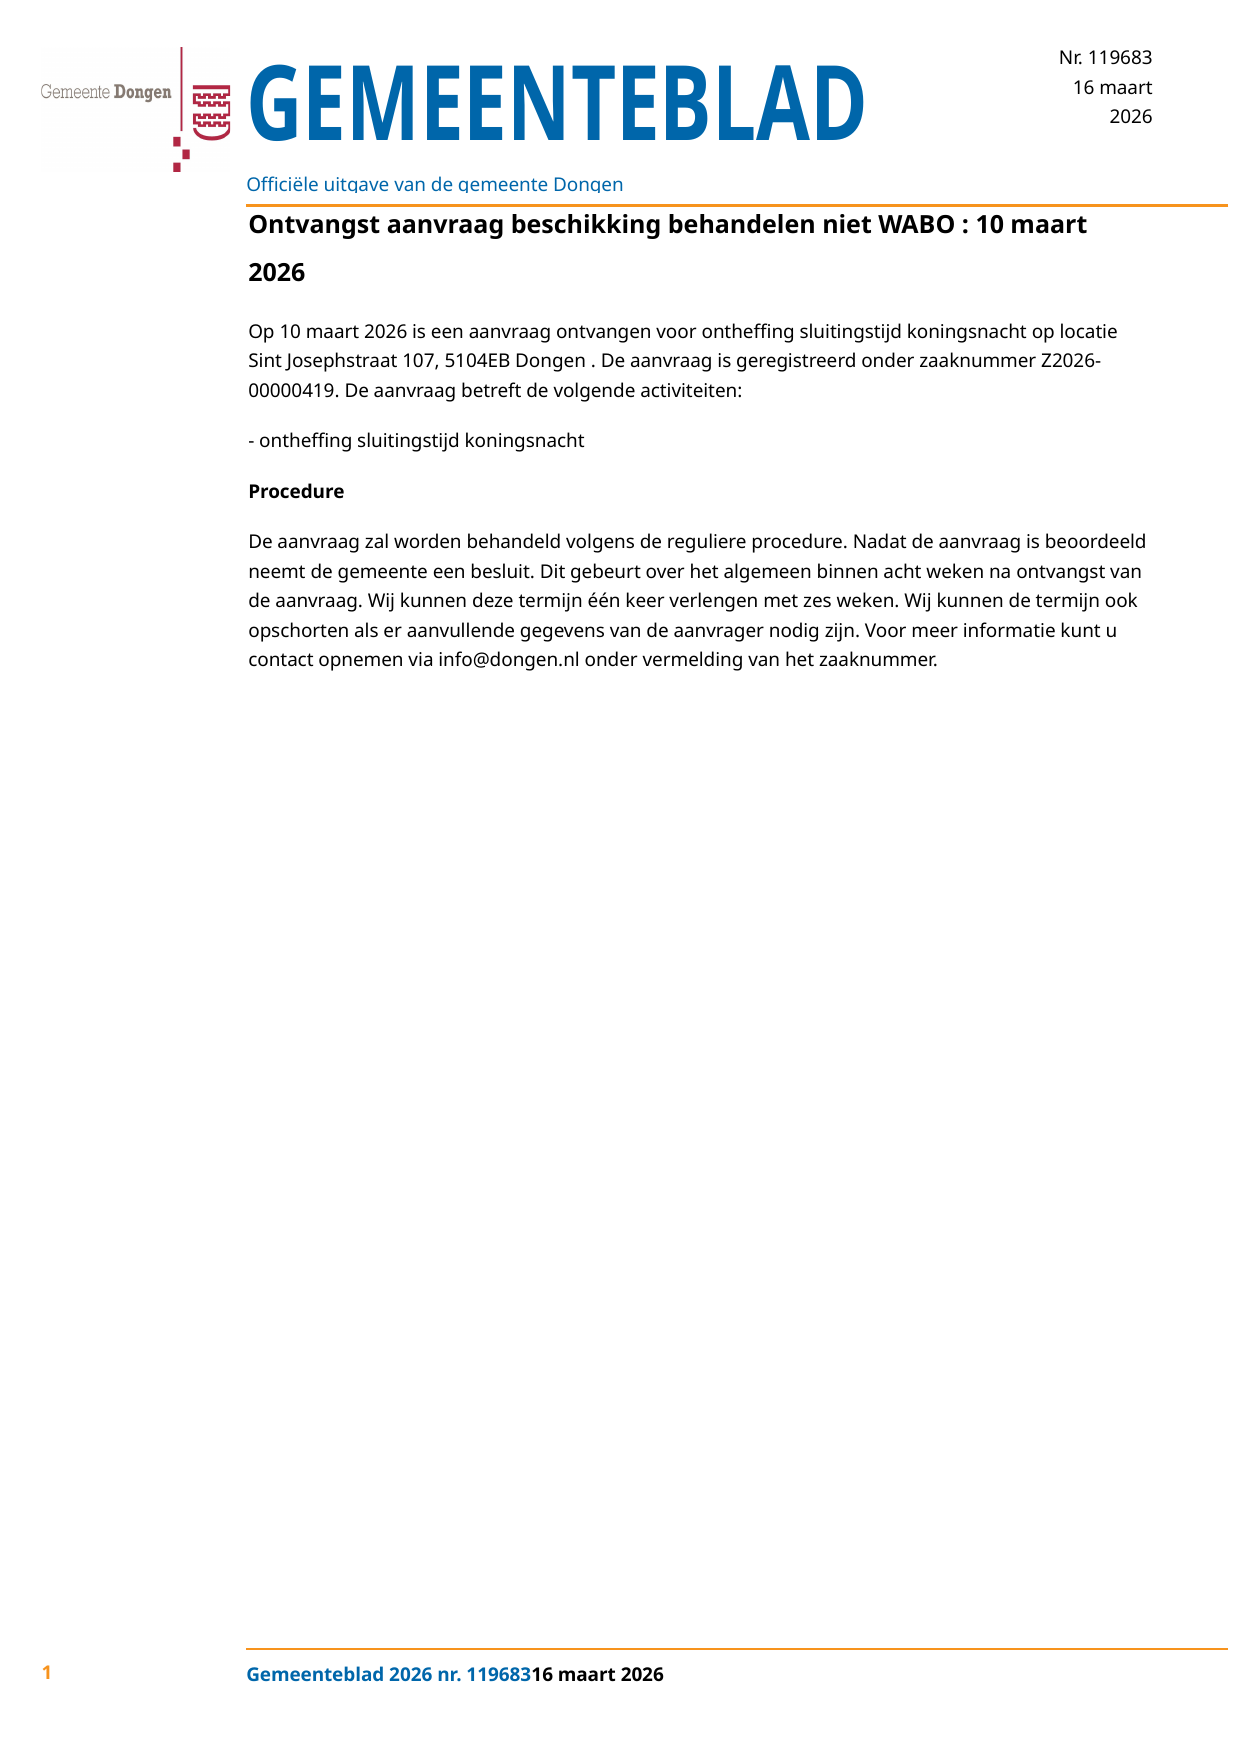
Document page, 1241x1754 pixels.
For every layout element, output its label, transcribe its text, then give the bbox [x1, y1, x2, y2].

text - ontheffing sluitingstijd koningsnacht [248, 427, 1152, 453]
text De aanvraag zal worden behandeld volgens de reguliere procedure. Nadat de aanvraag is beoordeeld neemt de gemeente een besluit. Dit gebeurt over het algemeen binnen acht weken na ontvangst van de aanvraag. Wij kunnen deze termijn één keer verlengen met zes weken. Wij kunnen de termijn ook opschorten als er aanvullende gegevens van de aanvrager nodig zijn. Voor meer informatie kunt u contact opnemen via info@dongen.nl onder vermelding van het zaaknummer. [248, 528, 1152, 672]
picture [41, 47, 231, 172]
text Ontvangst aanvraag beschikking behandelen niet WABO : 10 maart 2026 [248, 207, 1152, 288]
text Procedure [248, 478, 1152, 504]
text Op 10 maart 2026 is een aanvraag ontvangen voor ontheffing sluitingstijd koningsnacht op locatie Sint Josephstraat 107, 5104EB Dongen . De aanvraag is geregistreerd onder zaaknummer Z2026-00000419. De aanvraag betreft de volgende activiteiten: [248, 318, 1152, 403]
